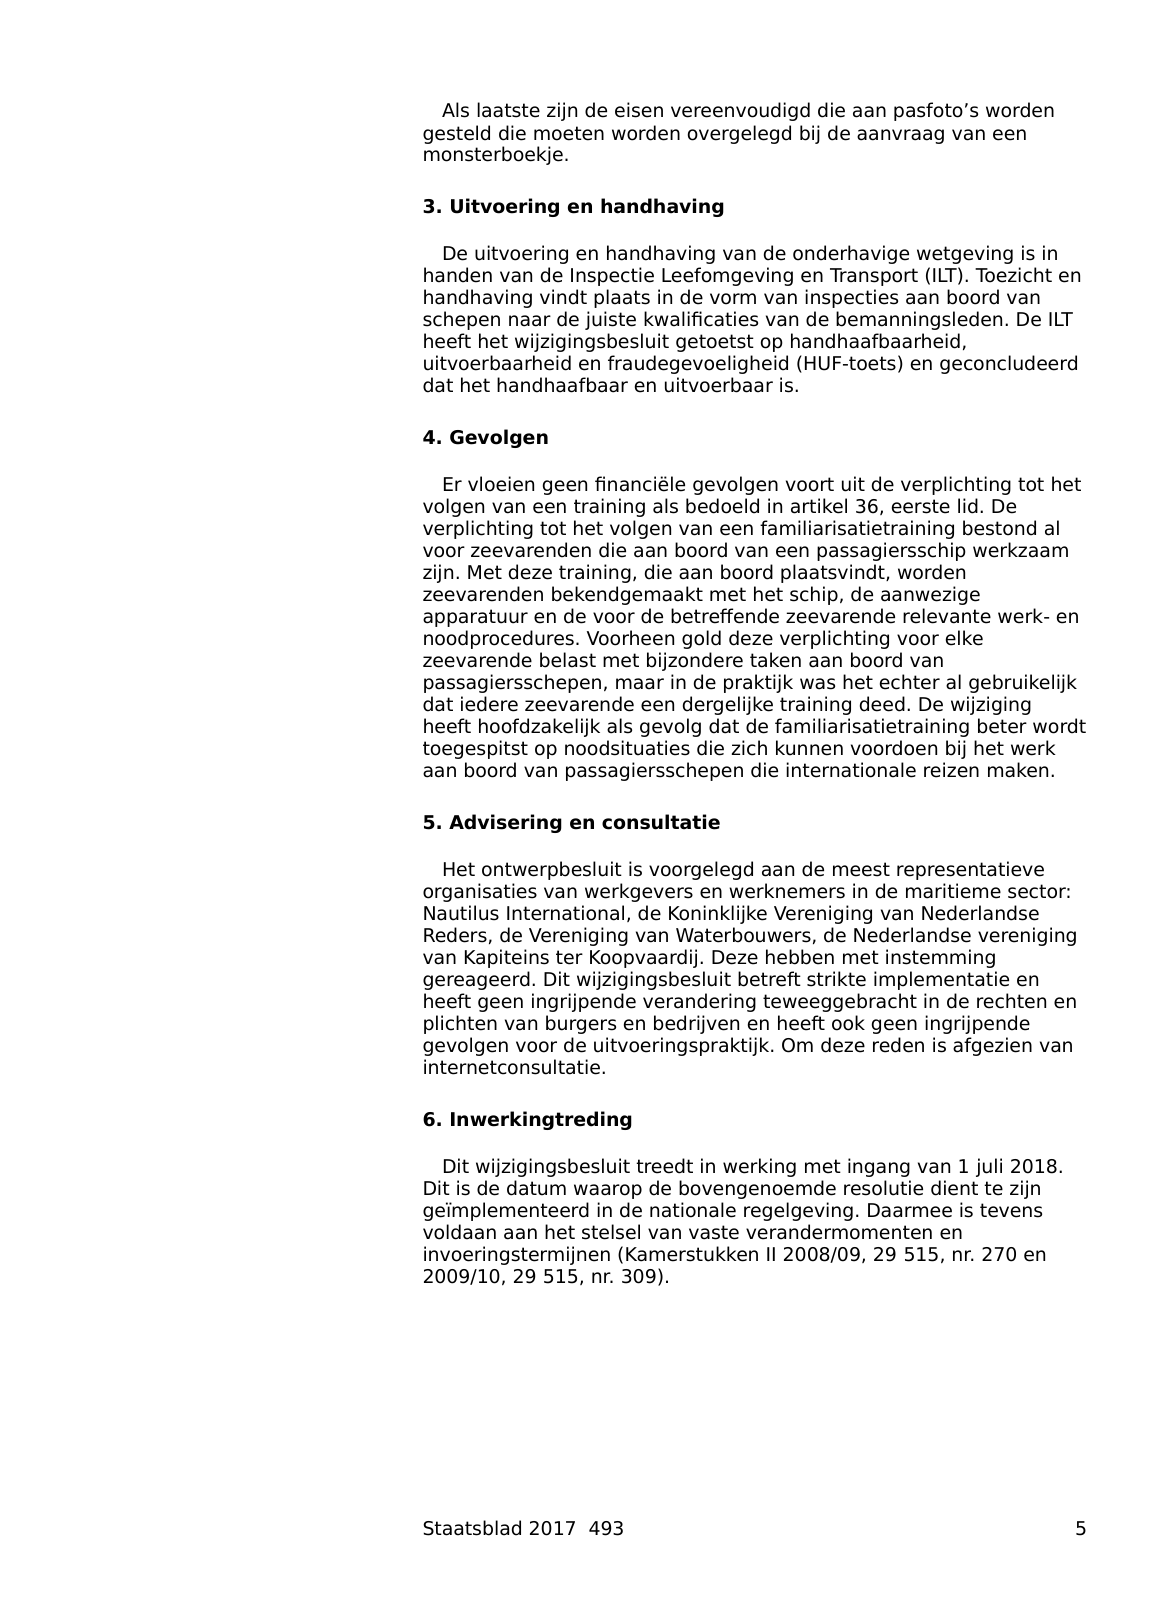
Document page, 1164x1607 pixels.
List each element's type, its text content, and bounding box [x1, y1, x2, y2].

text Dit wijzigingsbesluit treedt in werking met ingang van 1 juli 2018. Dit is de datum waarop de bovengenoemde resolutie dient te zijn geïmplementeerd in de nationale regelgeving. Daarmee is tevens voldaan aan het stelsel van vaste verandermomenten en invoeringstermijnen (Kamerstukken II 2008/09, 29 515, nr. 270 en 2009/10, 29 515, nr. 309). [422, 1156, 1087, 1287]
text De uitvoering en handhaving van de onderhavige wetgeving is in handen van de Inspectie Leefomgeving en Transport (ILT). Toezicht en handhaving vindt plaats in de vorm van inspecties aan boord van schepen naar de juiste kwalificaties van de bemanningsleden. De ILT heeft het wijzigingsbesluit getoetst op handhaafbaarheid, uitvoerbaarheid en fraudegevoeligheid (HUF-toets) en geconcludeerd dat het handhaafbaar en uitvoerbaar is. [422, 243, 1087, 397]
text Er vloeien geen financiële gevolgen voort uit de verplichting tot het volgen van een training als bedoeld in artikel 36, eerste lid. De verplichting tot het volgen van een familiarisatietraining bestond al voor zeevarenden die aan boord van een passagiersschip werkzaam zijn. Met deze training, die aan boord plaatsvindt, worden zeevarenden bekendgemaakt met het schip, de aanwezige apparatuur en de voor de betreffende zeevarende relevante werk- en noodprocedures. Voorheen gold deze verplichting voor elke zeevarende belast met bijzondere taken aan boord van passagiersschepen, maar in de praktijk was het echter al gebruikelijk dat iedere zeevarende een dergelijke training deed. De wijziging heeft hoofdzakelijk als gevolg dat de familiarisatietraining beter wordt toegespitst op noodsituaties die zich kunnen voordoen bij het werk aan boord van passagiersschepen die internationale reizen maken. [422, 474, 1087, 782]
text Het ontwerpbesluit is voorgelegd aan de meest representatieve organisaties van werkgevers en werknemers in de maritieme sector: Nautilus International, de Koninklijke Vereniging van Nederlandse Reders, de Vereniging van Waterbouwers, de Nederlandse vereniging van Kapiteins ter Koopvaardij. Deze hebben met instemming gereageerd. Dit wijzigingsbesluit betreft strikte implementatie en heeft geen ingrijpende verandering teweeggebracht in de rechten en plichten van burgers en bedrijven en heeft ook geen ingrijpende gevolgen voor de uitvoeringspraktijk. Om deze reden is afgezien van internetconsultatie. [422, 859, 1087, 1079]
subtitle 3. Uitvoering en handhaving [422, 196, 1087, 218]
text Als laatste zijn de eisen vereenvoudigd die aan pasfoto’s worden gesteld die moeten worden overgelegd bij de aanvraag van een monsterboekje. [422, 100, 1087, 166]
subtitle 6. Inwerkingtreding [422, 1109, 1087, 1131]
subtitle 5. Advisering en consultatie [422, 812, 1087, 834]
subtitle 4. Gevolgen [422, 427, 1087, 449]
